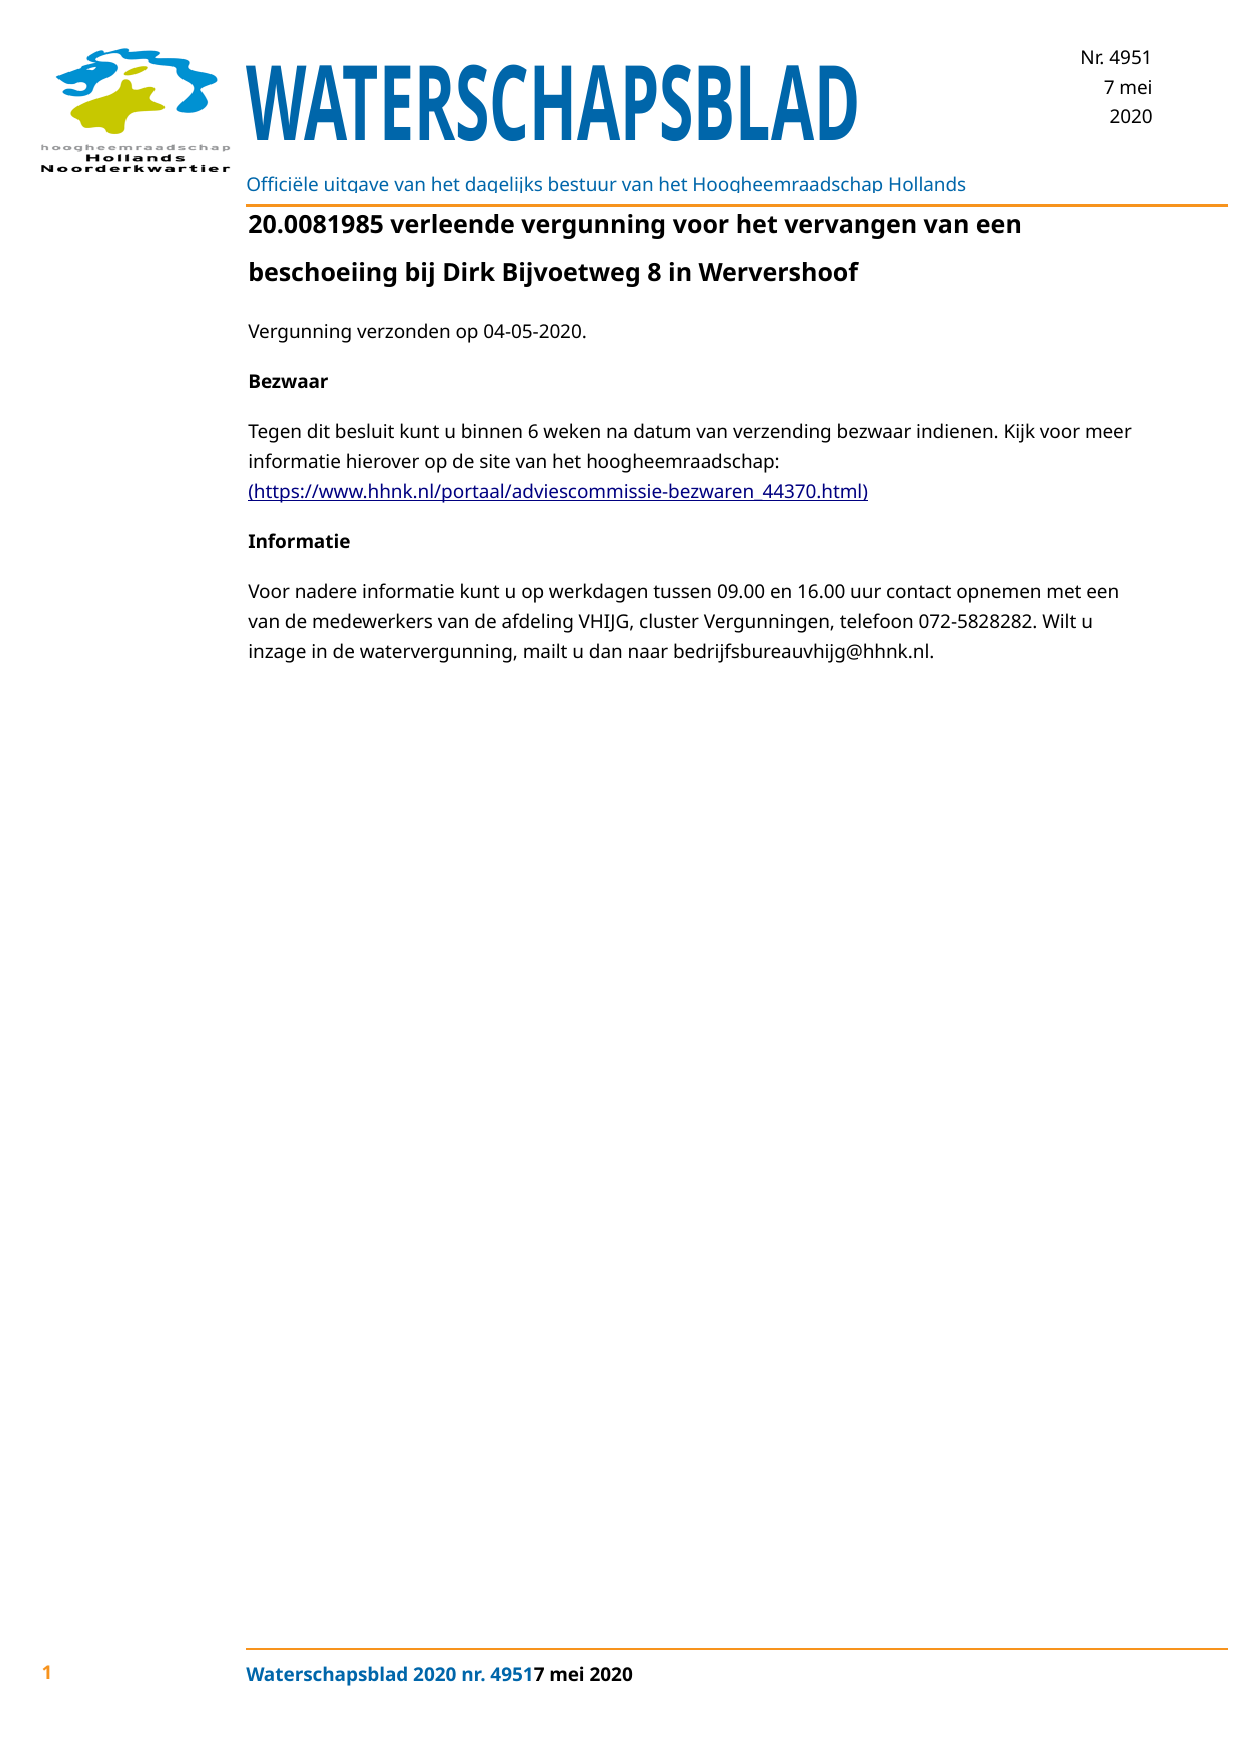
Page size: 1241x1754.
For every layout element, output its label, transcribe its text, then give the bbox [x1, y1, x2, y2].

text Bezwaar [248, 368, 1152, 394]
text Tegen dit besluit kunt u binnen 6 weken na datum van verzending bezwaar indienen. Kijk voor meer informatie hierover op de site van het hoogheemraadschap: (https://www.hhnk.nl/portaal/adviescommissie-bezwaren_44370.html) [248, 419, 1152, 504]
text Vergunning verzonden op 04-05-2020. [248, 318, 1152, 344]
picture [41, 47, 231, 172]
text 20.0081985 verleende vergunning voor het vervangen van een beschoeiing bij Dirk Bijvoetweg 8 in Wervershoof [248, 207, 1152, 288]
text Voor nadere informatie kunt u op werkdagen tussen 09.00 en 16.00 uur contact opnemen met een van de medewerkers van de afdeling VHIJG, cluster Vergunningen, telefoon 072-5828282. Wilt u inzage in de watervergunning, mailt u dan naar bedrijfsbureauvhijg@hhnk.nl. [248, 579, 1152, 664]
text Informatie [248, 528, 1152, 554]
